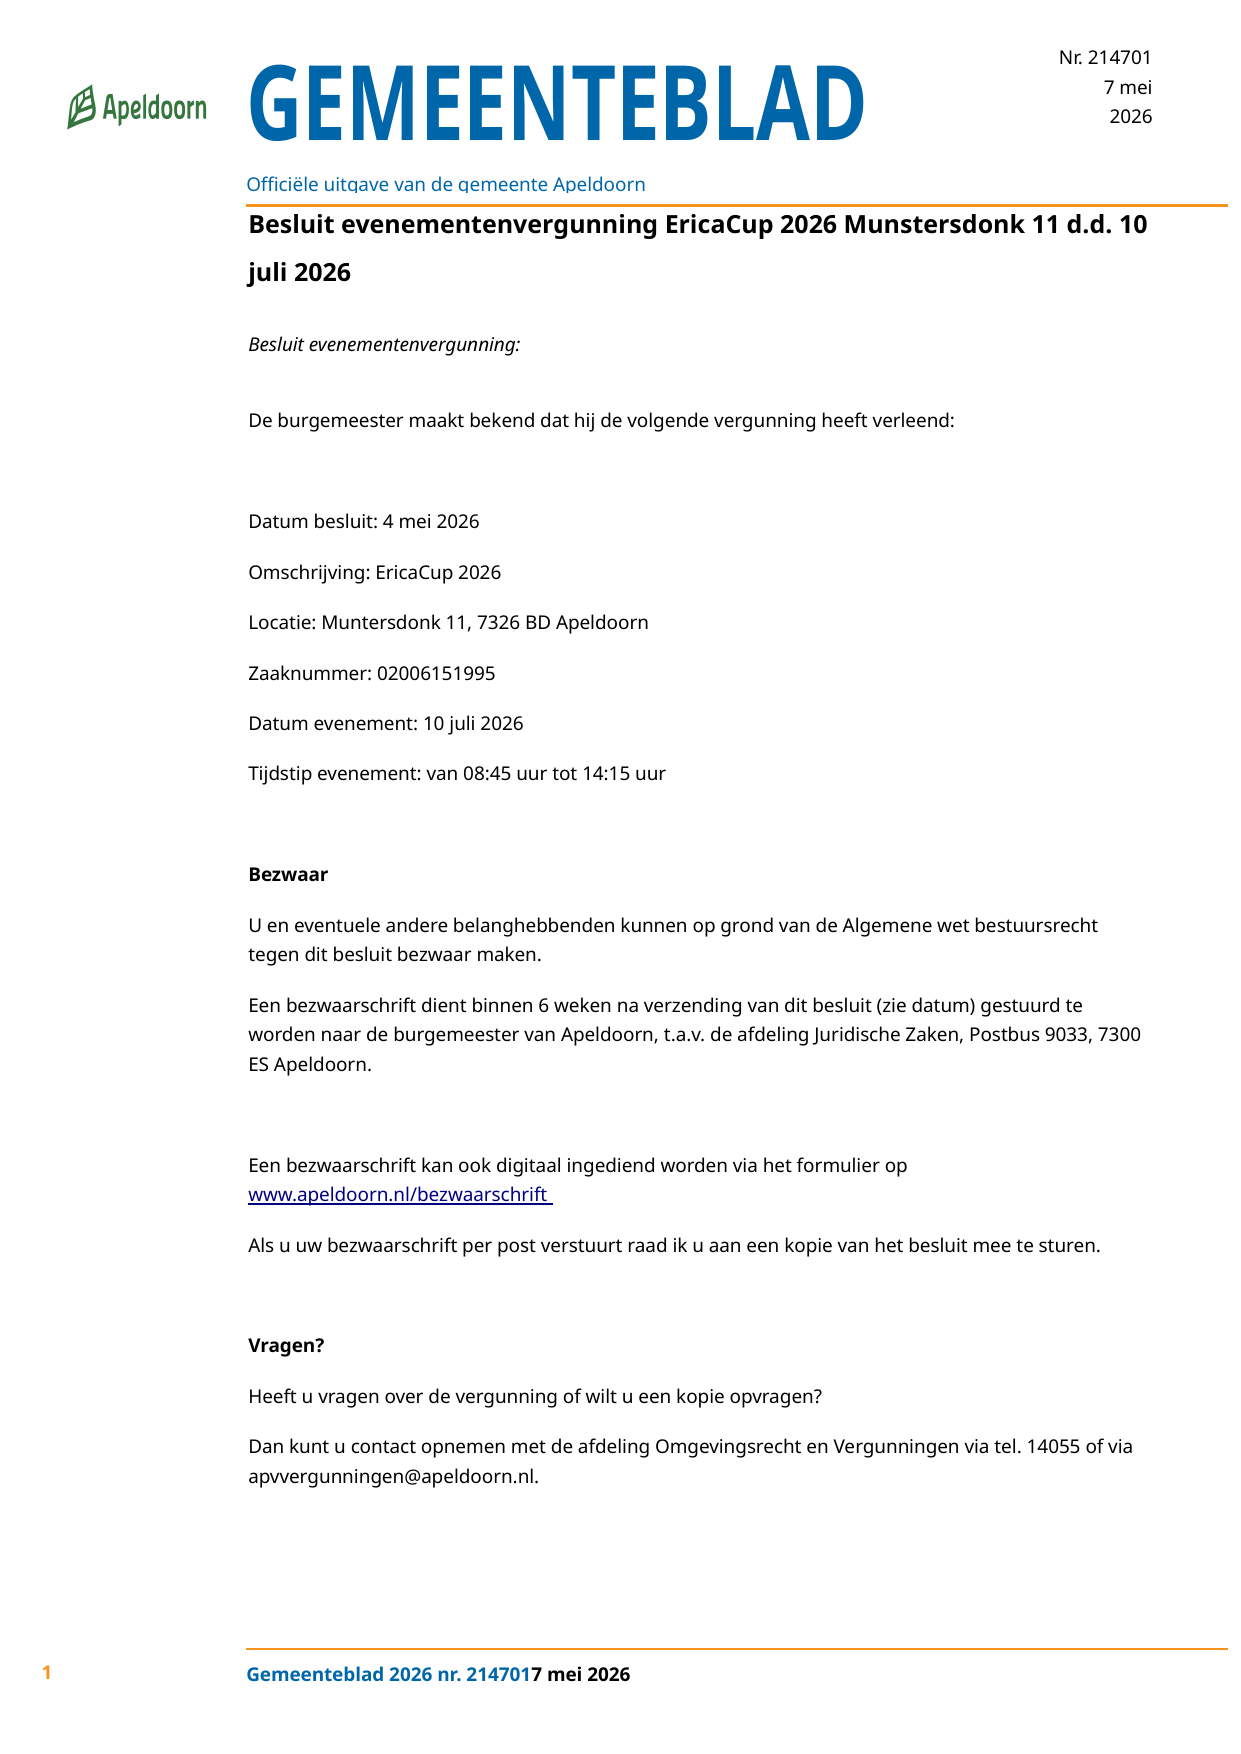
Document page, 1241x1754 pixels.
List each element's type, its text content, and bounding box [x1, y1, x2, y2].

picture [41, 47, 231, 172]
text Datum evenement: 10 juli 2026 [248, 710, 1152, 736]
text Tijdstip evenement: van 08:45 uur tot 14:15 uur [248, 761, 1152, 786]
text Besluit evenementenvergunning EricaCup 2026 Munstersdonk 11 d.d. 10 juli 2026 [248, 207, 1152, 288]
text Vragen? [248, 1333, 1152, 1358]
text Omschrijving: EricaCup 2026 [248, 559, 1152, 584]
text Als u uw bezwaarschrift per post verstuurt raad ik u aan een kopie van het besluit mee te sturen. [248, 1232, 1152, 1257]
text Dan kunt u contact opnemen met de afdeling Omgevingsrecht en Vergunningen via tel. 14055 of via apvvergunningen@apeldoorn.nl. [248, 1433, 1152, 1489]
text Besluit evenementenvergunning: [248, 331, 1152, 357]
text Een bezwaarschrift kan ook digitaal ingediend worden via het formulier op www.apeldoorn.nl/bezwaarschrift [248, 1152, 1152, 1207]
text Zaaknummer: 02006151995 [248, 660, 1152, 685]
text Locatie: Muntersdonk 11, 7326 BD Apeldoorn [248, 609, 1152, 635]
text De burgemeester maakt bekend dat hij de volgende vergunning heeft verleend: [248, 408, 1152, 433]
text U en eventuele andere belanghebbenden kunnen op grond van de Algemene wet bestuursrecht tegen dit besluit bezwaar maken. [248, 912, 1152, 967]
text Heeft u vragen over de vergunning of wilt u een kopie opvragen? [248, 1383, 1152, 1409]
text Een bezwaarschrift dient binnen 6 weken na verzending van dit besluit (zie datum) gestuurd te worden naar de burgemeester van Apeldoorn, t.a.v. de afdeling Juridische Zaken, Postbus 9033, 7300 ES Apeldoorn. [248, 992, 1152, 1077]
text Datum besluit: 4 mei 2026 [248, 508, 1152, 534]
text Bezwaar [248, 861, 1152, 887]
